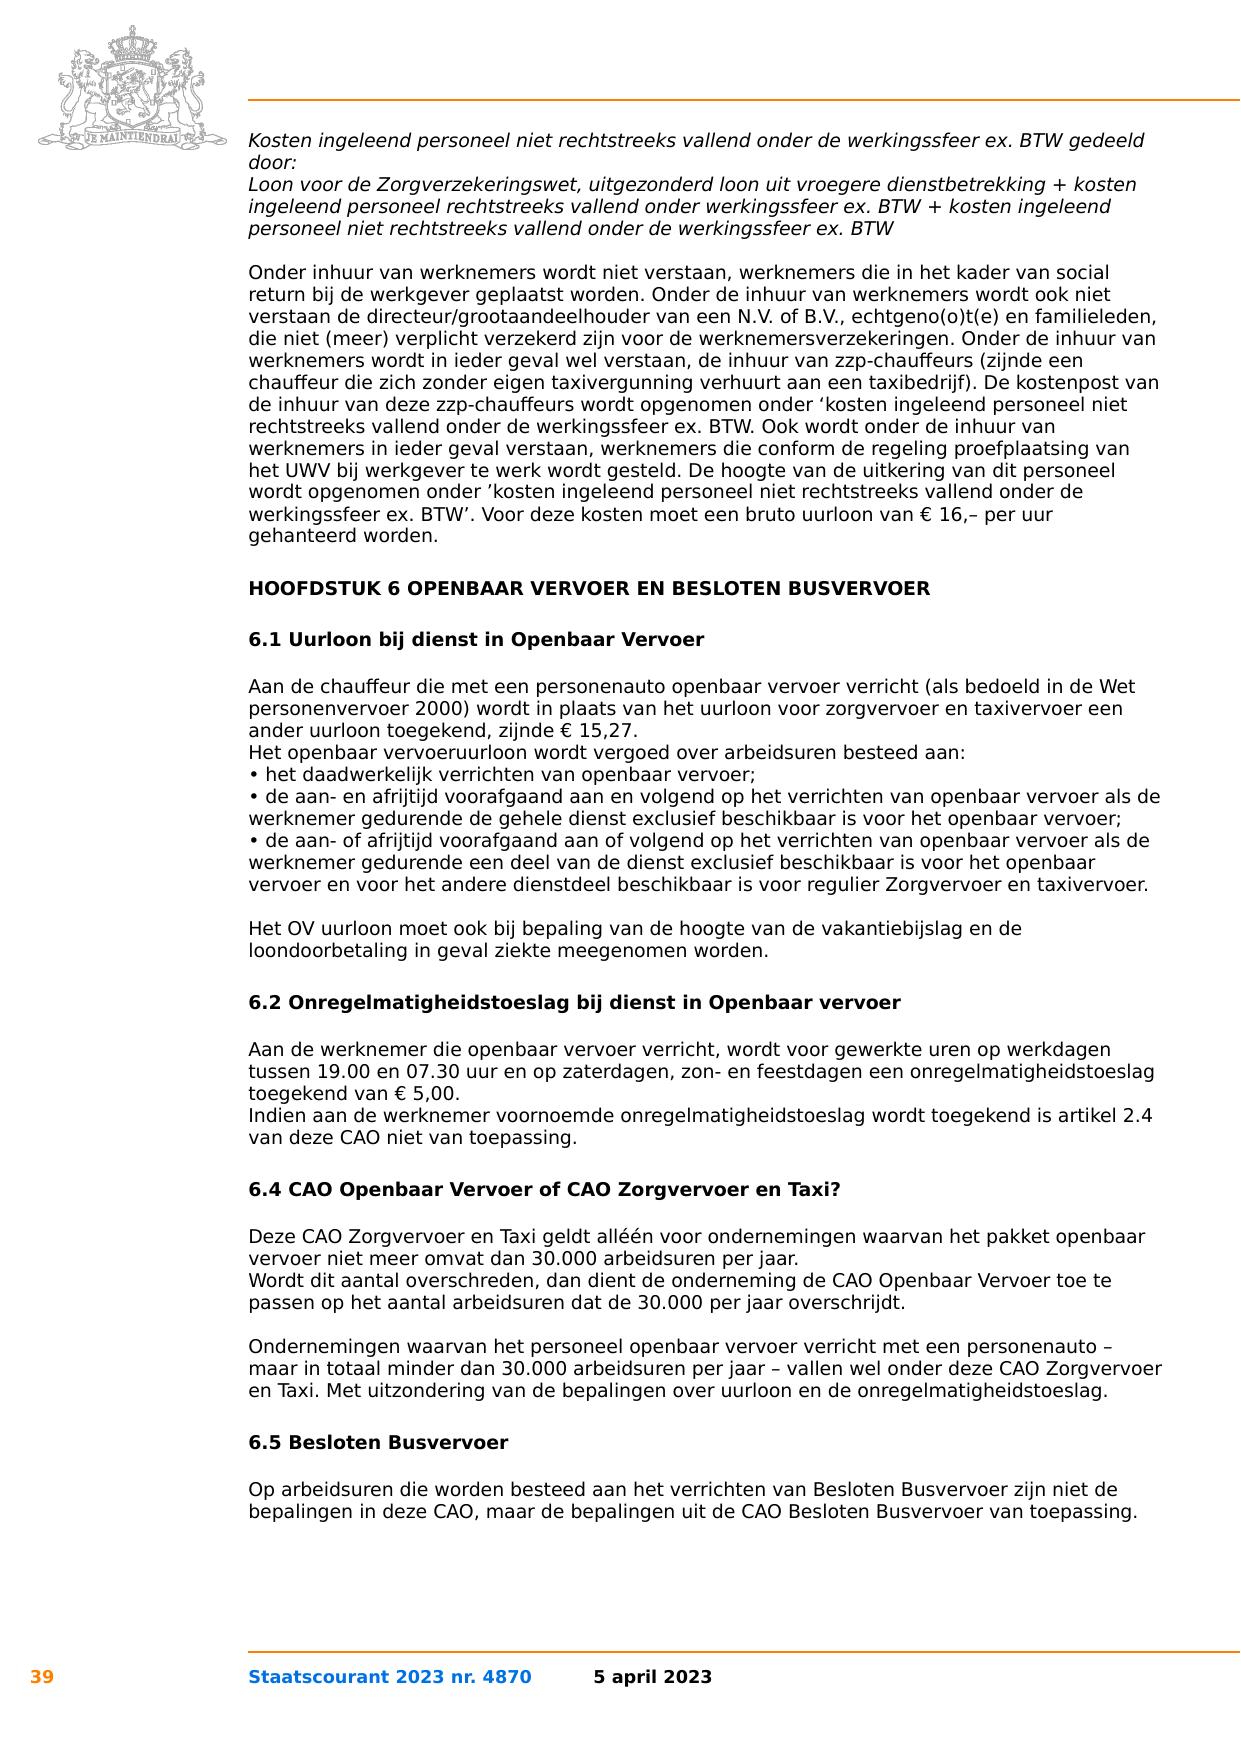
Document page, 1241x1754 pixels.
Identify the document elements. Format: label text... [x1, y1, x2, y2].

text Onder inhuur van werknemers wordt niet verstaan, werknemers die in het kader van social return bij de werkgever geplaatst worden. Onder de inhuur van werknemers wordt ook niet verstaan de directeur/grootaandeelhouder van een N.V. of B.V., echtgeno(o)t(e) en familieleden, die niet (meer) verplicht verzekerd zijn voor de werknemersverzekeringen. Onder de inhuur van werknemers wordt in ieder geval wel verstaan, de inhuur van zzp-chauffeurs (zijnde een chauffeur die zich zonder eigen taxivergunning verhuurt aan een taxibedrijf). De kostenpost van de inhuur van deze zzp-chauffeurs wordt opgenomen onder ‘kosten ingeleend personeel niet rechtstreeks vallend onder de werkingssfeer ex. BTW. Ook wordt onder de inhuur van werknemers in ieder geval verstaan, werknemers die conform de regeling proefplaatsing van het UWV bij werkgever te werk wordt gesteld. De hoogte van de uitkering van dit personeel wordt opgenomen onder ’kosten ingeleend personeel niet rechtstreeks vallend onder de werkingssfeer ex. BTW’. Voor deze kosten moet een bruto uurloon van € 16,– per uur gehanteerd worden. [248, 262, 1163, 547]
text Loon voor de Zorgverzekeringswet, uitgezonderd loon uit vroegere dienstbetrekking + kosten ingeleend personeel rechtstreeks vallend onder werkingssfeer ex. BTW + kosten ingeleend personeel niet rechtstreeks vallend onder de werkingssfeer ex. BTW [248, 174, 1163, 240]
text Op arbeidsuren die worden besteed aan het verrichten van Besloten Busvervoer zijn niet de bepalingen in deze CAO, maar de bepalingen uit de CAO Besloten Busvervoer van toepassing. [248, 1478, 1163, 1522]
text Aan de werknemer die openbaar vervoer verricht, wordt voor gewerkte uren op werkdagen tussen 19.00 en 07.30 uur en op zaterdagen, zon- en feestdagen een onregelmatigheidstoeslag toegekend van € 5,00. [248, 1039, 1163, 1105]
subtitle HOOFDSTUK 6 OPENBAAR VERVOER EN BESLOTEN BUSVERVOER [248, 577, 1163, 599]
subtitle 6.1 Uurloon bij dienst in Openbaar Vervoer [248, 629, 1163, 651]
text • de aan- en afrijtijd voorafgaand aan en volgend op het verrichten van openbaar vervoer als de werknemer gedurende de gehele dienst exclusief beschikbaar is voor het openbaar vervoer; [248, 786, 1163, 830]
text Ondernemingen waarvan het personeel openbaar vervoer verricht met een personenauto – maar in totaal minder dan 30.000 arbeidsuren per jaar – vallen wel onder deze CAO Zorgvervoer en Taxi. Met uitzondering van de bepalingen over uurloon en de onregelmatigheidstoeslag. [248, 1336, 1163, 1402]
subtitle 6.5 Besloten Busvervoer [248, 1432, 1163, 1453]
text Deze CAO Zorgvervoer en Taxi geldt alléén voor ondernemingen waarvan het pakket openbaar vervoer niet meer omvat dan 30.000 arbeidsuren per jaar. [248, 1226, 1163, 1270]
text • het daadwerkelijk verrichten van openbaar vervoer; [248, 764, 1163, 786]
text Indien aan de werknemer voornoemde onregelmatigheidstoeslag wordt toegekend is artikel 2.4 van deze CAO niet van toepassing. [248, 1105, 1163, 1149]
text Het openbaar vervoeruurloon wordt vergoed over arbeidsuren besteed aan: [248, 742, 1163, 764]
subtitle 6.4 CAO Openbaar Vervoer of CAO Zorgvervoer en Taxi? [248, 1179, 1163, 1201]
text • de aan- of afrijtijd voorafgaand aan of volgend op het verrichten van openbaar vervoer als de werknemer gedurende een deel van de dienst exclusief beschikbaar is voor het openbaar vervoer en voor het andere dienstdeel beschikbaar is voor regulier Zorgvervoer en taxivervoer. [248, 830, 1163, 896]
picture [38, 25, 227, 150]
text Aan de chauffeur die met een personenauto openbaar vervoer verricht (als bedoeld in de Wet personenvervoer 2000) wordt in plaats van het uurloon voor zorgvervoer en taxivervoer een ander uurloon toegekend, zijnde € 15,27. [248, 676, 1163, 742]
text Wordt dit aantal overschreden, dan dient de onderneming de CAO Openbaar Vervoer toe te passen op het aantal arbeidsuren dat de 30.000 per jaar overschrijdt. [248, 1270, 1163, 1314]
text Het OV uurloon moet ook bij bepaling van de hoogte van de vakantiebijslag en de loondoorbetaling in geval ziekte meegenomen worden. [248, 918, 1163, 962]
subtitle 6.2 Onregelmatigheidstoeslag bij dienst in Openbaar vervoer [248, 992, 1163, 1014]
text Kosten ingeleend personeel niet rechtstreeks vallend onder de werkingssfeer ex. BTW gedeeld door: [248, 130, 1163, 174]
